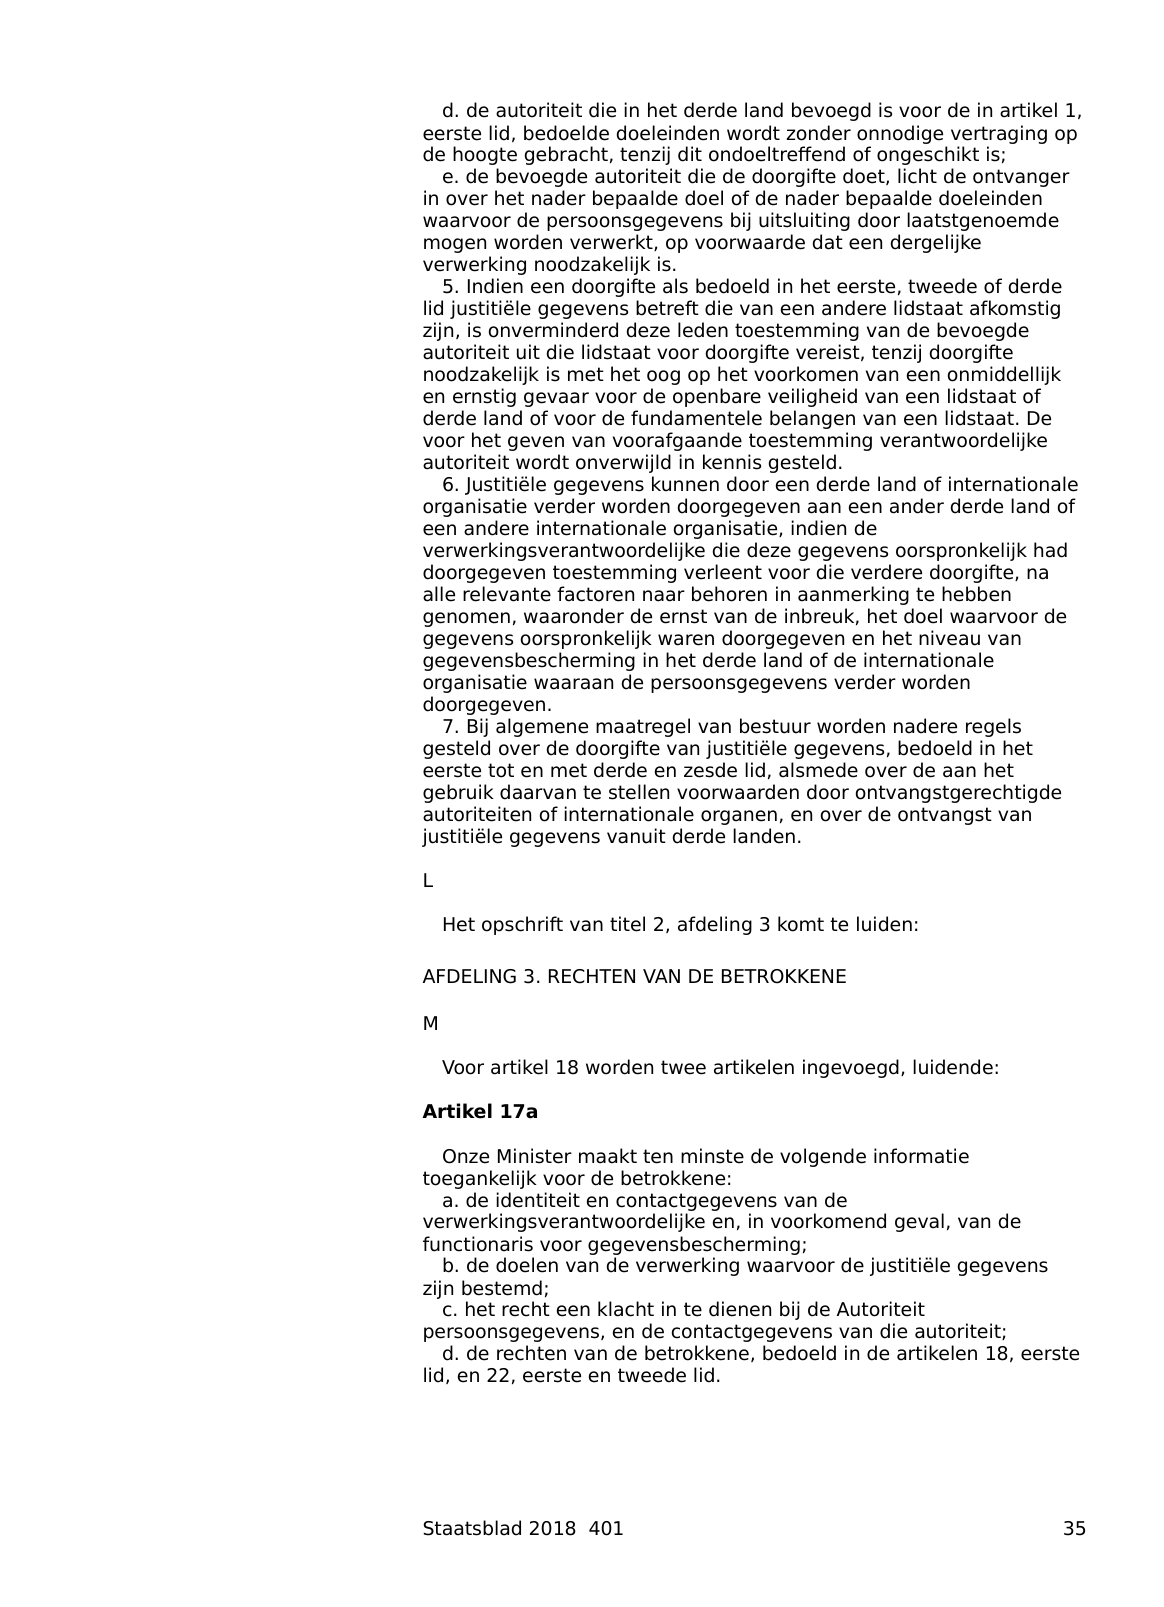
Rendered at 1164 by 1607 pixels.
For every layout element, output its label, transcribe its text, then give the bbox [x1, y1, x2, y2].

text 5. Indien een doorgifte als bedoeld in het eerste, tweede of derde lid justitiële gegevens betreft die van een andere lidstaat afkomstig zijn, is onverminderd deze leden toestemming van de bevoegde autoriteit uit die lidstaat voor doorgifte vereist, tenzij doorgifte noodzakelijk is met het oog op het voorkomen van een onmiddellijk en ernstig gevaar voor de openbare veiligheid van een lidstaat of derde land of voor de fundamentele belangen van een lidstaat. De voor het geven van voorafgaande toestemming verantwoordelijke autoriteit wordt onverwijld in kennis gesteld. [422, 276, 1087, 474]
text d. de rechten van de betrokkene, bedoeld in de artikelen 18, eerste lid, en 22, eerste en tweede lid. [422, 1343, 1087, 1387]
text Het opschrift van titel 2, afdeling 3 komt te luiden: [422, 914, 1087, 936]
text M [422, 1013, 1087, 1035]
text Voor artikel 18 worden twee artikelen ingevoegd, luidende: [422, 1057, 1087, 1079]
text 7. Bij algemene maatregel van bestuur worden nadere regels gesteld over de doorgifte van justitiële gegevens, bedoeld in het eerste tot en met derde en zesde lid, alsmede over de aan het gebruik daarvan te stellen voorwaarden door ontvangstgerechtigde autoriteiten of internationale organen, en over de ontvangst van justitiële gegevens vanuit derde landen. [422, 716, 1087, 848]
text c. het recht een klacht in te dienen bij de Autoriteit persoonsgegevens, en de contactgegevens van die autoriteit; [422, 1299, 1087, 1343]
text Onze Minister maakt ten minste de volgende informatie toegankelijk voor de betrokkene: [422, 1146, 1087, 1189]
text L [422, 870, 1087, 892]
text e. de bevoegde autoriteit die de doorgifte doet, licht de ontvanger in over het nader bepaalde doel of de nader bepaalde doeleinden waarvoor de persoonsgegevens bij uitsluiting door laatstgenoemde mogen worden verwerkt, op voorwaarde dat een dergelijke verwerking noodzakelijk is. [422, 166, 1087, 276]
text d. de autoriteit die in het derde land bevoegd is voor de in artikel 1, eerste lid, bedoelde doeleinden wordt zonder onnodige vertraging op de hoogte gebracht, tenzij dit ondoeltreffend of ongeschikt is; [422, 100, 1087, 166]
subtitle AFDELING 3. RECHTEN VAN DE BETROKKENE [422, 966, 1087, 988]
text a. de identiteit en contactgegevens van de verwerkingsverantwoordelijke en, in voorkomend geval, van de functionaris voor gegevensbescherming; [422, 1189, 1087, 1255]
text b. de doelen van de verwerking waarvoor de justitiële gegevens zijn bestemd; [422, 1255, 1087, 1299]
text 6. Justitiële gegevens kunnen door een derde land of internationale organisatie verder worden doorgegeven aan een ander derde land of een andere internationale organisatie, indien de verwerkingsverantwoordelijke die deze gegevens oorspronkelijk had doorgegeven toestemming verleent voor die verdere doorgifte, na alle relevante factoren naar behoren in aanmerking te hebben genomen, waaronder de ernst van de inbreuk, het doel waarvoor de gegevens oorspronkelijk waren doorgegeven en het niveau van gegevensbescherming in het derde land of de internationale organisatie waaraan de persoonsgegevens verder worden doorgegeven. [422, 474, 1087, 716]
subtitle Artikel 17a [422, 1101, 1087, 1123]
